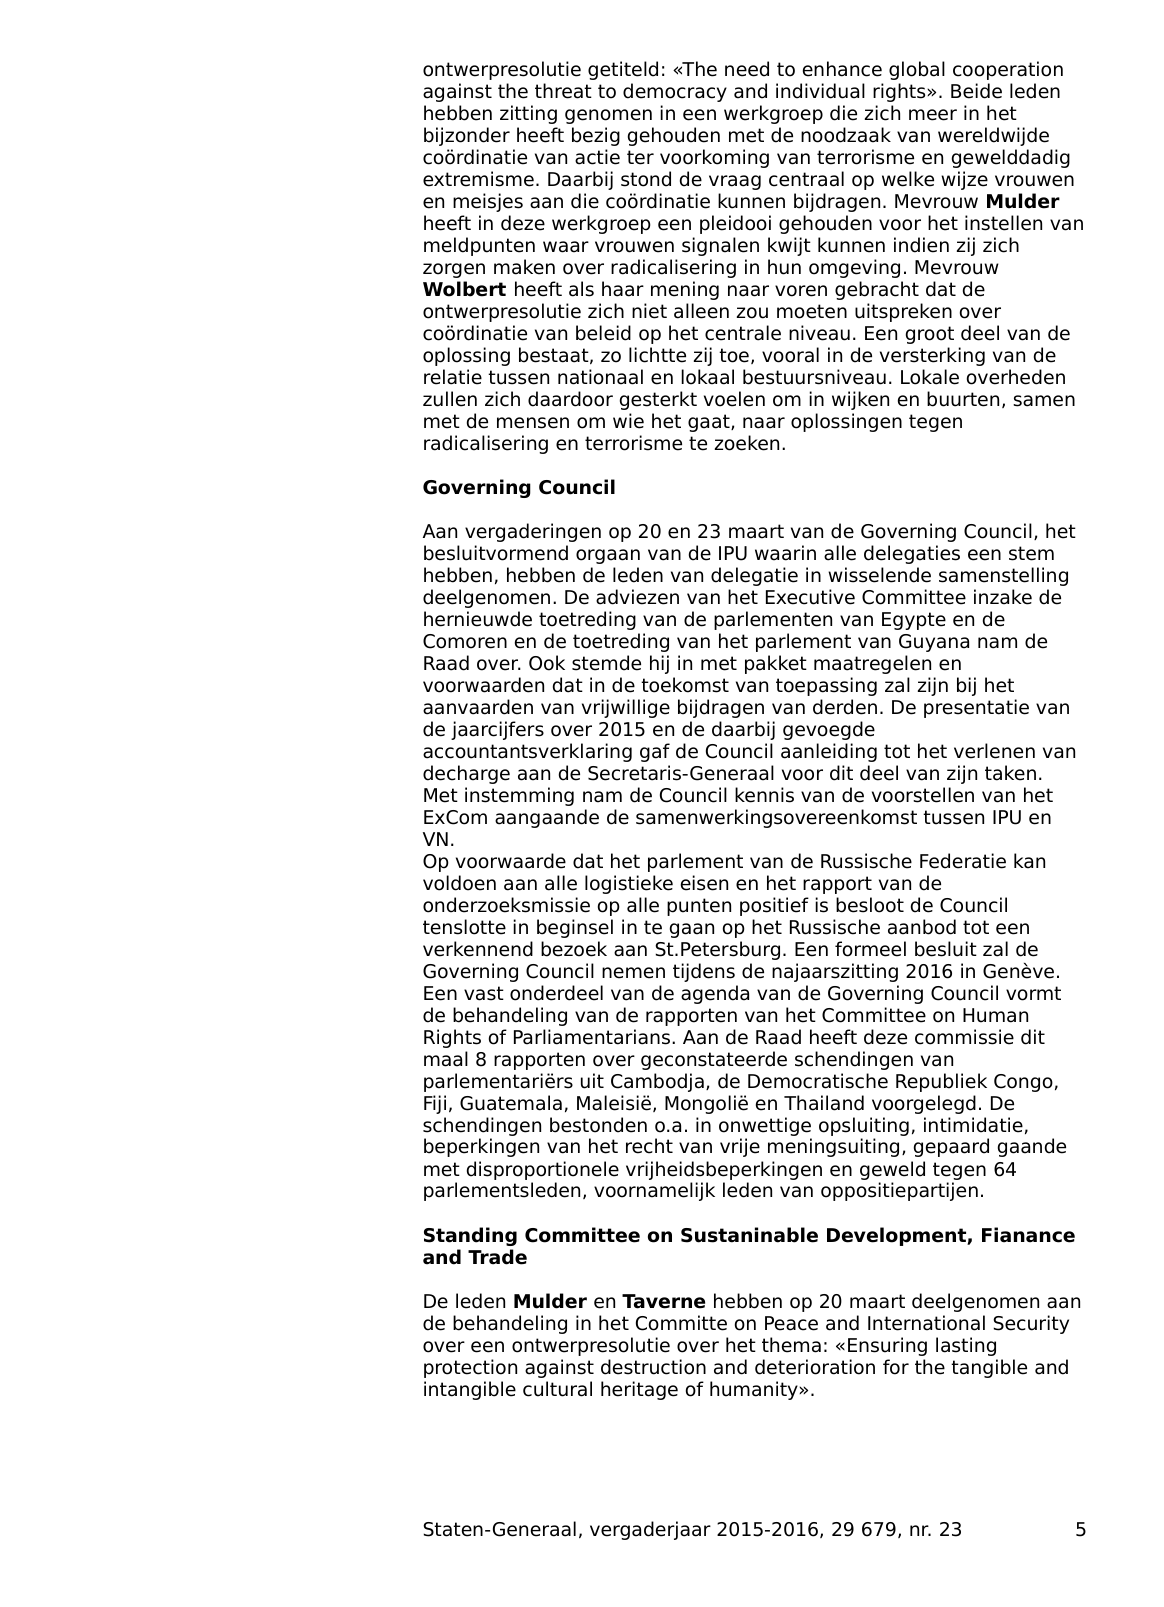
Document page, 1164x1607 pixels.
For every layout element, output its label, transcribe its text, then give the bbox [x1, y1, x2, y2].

text Aan vergaderingen op 20 en 23 maart van de Governing Council, het besluitvormend orgaan van de IPU waarin alle delegaties een stem hebben, hebben de leden van delegatie in wisselende samenstelling deelgenomen. De adviezen van het Executive Committee inzake de hernieuwde toetreding van de parlementen van Egypte en de Comoren en de toetreding van het parlement van Guyana nam de Raad over. Ook stemde hij in met pakket maatregelen en voorwaarden dat in de toekomst van toepassing zal zijn bij het aanvaarden van vrijwillige bijdragen van derden. De presentatie van de jaarcijfers over 2015 en de daarbij gevoegde accountantsverklaring gaf de Council aanleiding tot het verlenen van decharge aan de Secretaris-Generaal voor dit deel van zijn taken. [422, 521, 1087, 785]
text Op voorwaarde dat het parlement van de Russische Federatie kan voldoen aan alle logistieke eisen en het rapport van de onderzoeksmissie op alle punten positief is besloot de Council tenslotte in beginsel in te gaan op het Russische aanbod tot een verkennend bezoek aan St.Petersburg. Een formeel besluit zal de Governing Council nemen tijdens de najaarszitting 2016 in Genève. [422, 851, 1087, 983]
text Een vast onderdeel van de agenda van de Governing Council vormt de behandeling van de rapporten van het Committee on Human Rights of Parliamentarians. Aan de Raad heeft deze commissie dit maal 8 rapporten over geconstateerde schendingen van parlementariërs uit Cambodja, de Democratische Republiek Congo, Fiji, Guatemala, Maleisië, Mongolië en Thailand voorgelegd. De schendingen bestonden o.a. in onwettige opsluiting, intimidatie, beperkingen van het recht van vrije meningsuiting, gepaard gaande met disproportionele vrijheidsbeperkingen en geweld tegen 64 parlementsleden, voornamelijk leden van oppositiepartijen. [422, 983, 1087, 1202]
text ontwerpresolutie getiteld: «The need to enhance global cooperation against the threat to democracy and individual rights». Beide leden hebben zitting genomen in een werkgroep die zich meer in het bijzonder heeft bezig gehouden met de noodzaak van wereldwijde coördinatie van actie ter voorkoming van terrorisme en gewelddadig extremisme. Daarbij stond de vraag centraal op welke wijze vrouwen en meisjes aan die coördinatie kunnen bijdragen. Mevrouw Mulder heeft in deze werkgroep een pleidooi gehouden voor het instellen van meldpunten waar vrouwen signalen kwijt kunnen indien zij zich zorgen maken over radicalisering in hun omgeving. Mevrouw Wolbert heeft als haar mening naar voren gebracht dat de ontwerpresolutie zich niet alleen zou moeten uitspreken over coördinatie van beleid op het centrale niveau. Een groot deel van de oplossing bestaat, zo lichtte zij toe, vooral in de versterking van de relatie tussen nationaal en lokaal bestuursniveau. Lokale overheden zullen zich daardoor gesterkt voelen om in wijken en buurten, samen met de mensen om wie het gaat, naar oplossingen tegen radicalisering en terrorisme te zoeken. [422, 59, 1087, 455]
text De leden Mulder en Taverne hebben op 20 maart deelgenomen aan de behandeling in het Committe on Peace and International Security over een ontwerpresolutie over het thema: «Ensuring lasting protection against destruction and deterioration for the tangible and intangible cultural heritage of humanity». [422, 1291, 1087, 1401]
subtitle Governing Council [422, 477, 1087, 499]
subtitle Standing Committee on Sustaninable Development, Fianance and Trade [422, 1224, 1087, 1268]
text Met instemming nam de Council kennis van de voorstellen van het ExCom aangaande de samenwerkingsovereenkomst tussen IPU en VN. [422, 785, 1087, 851]
